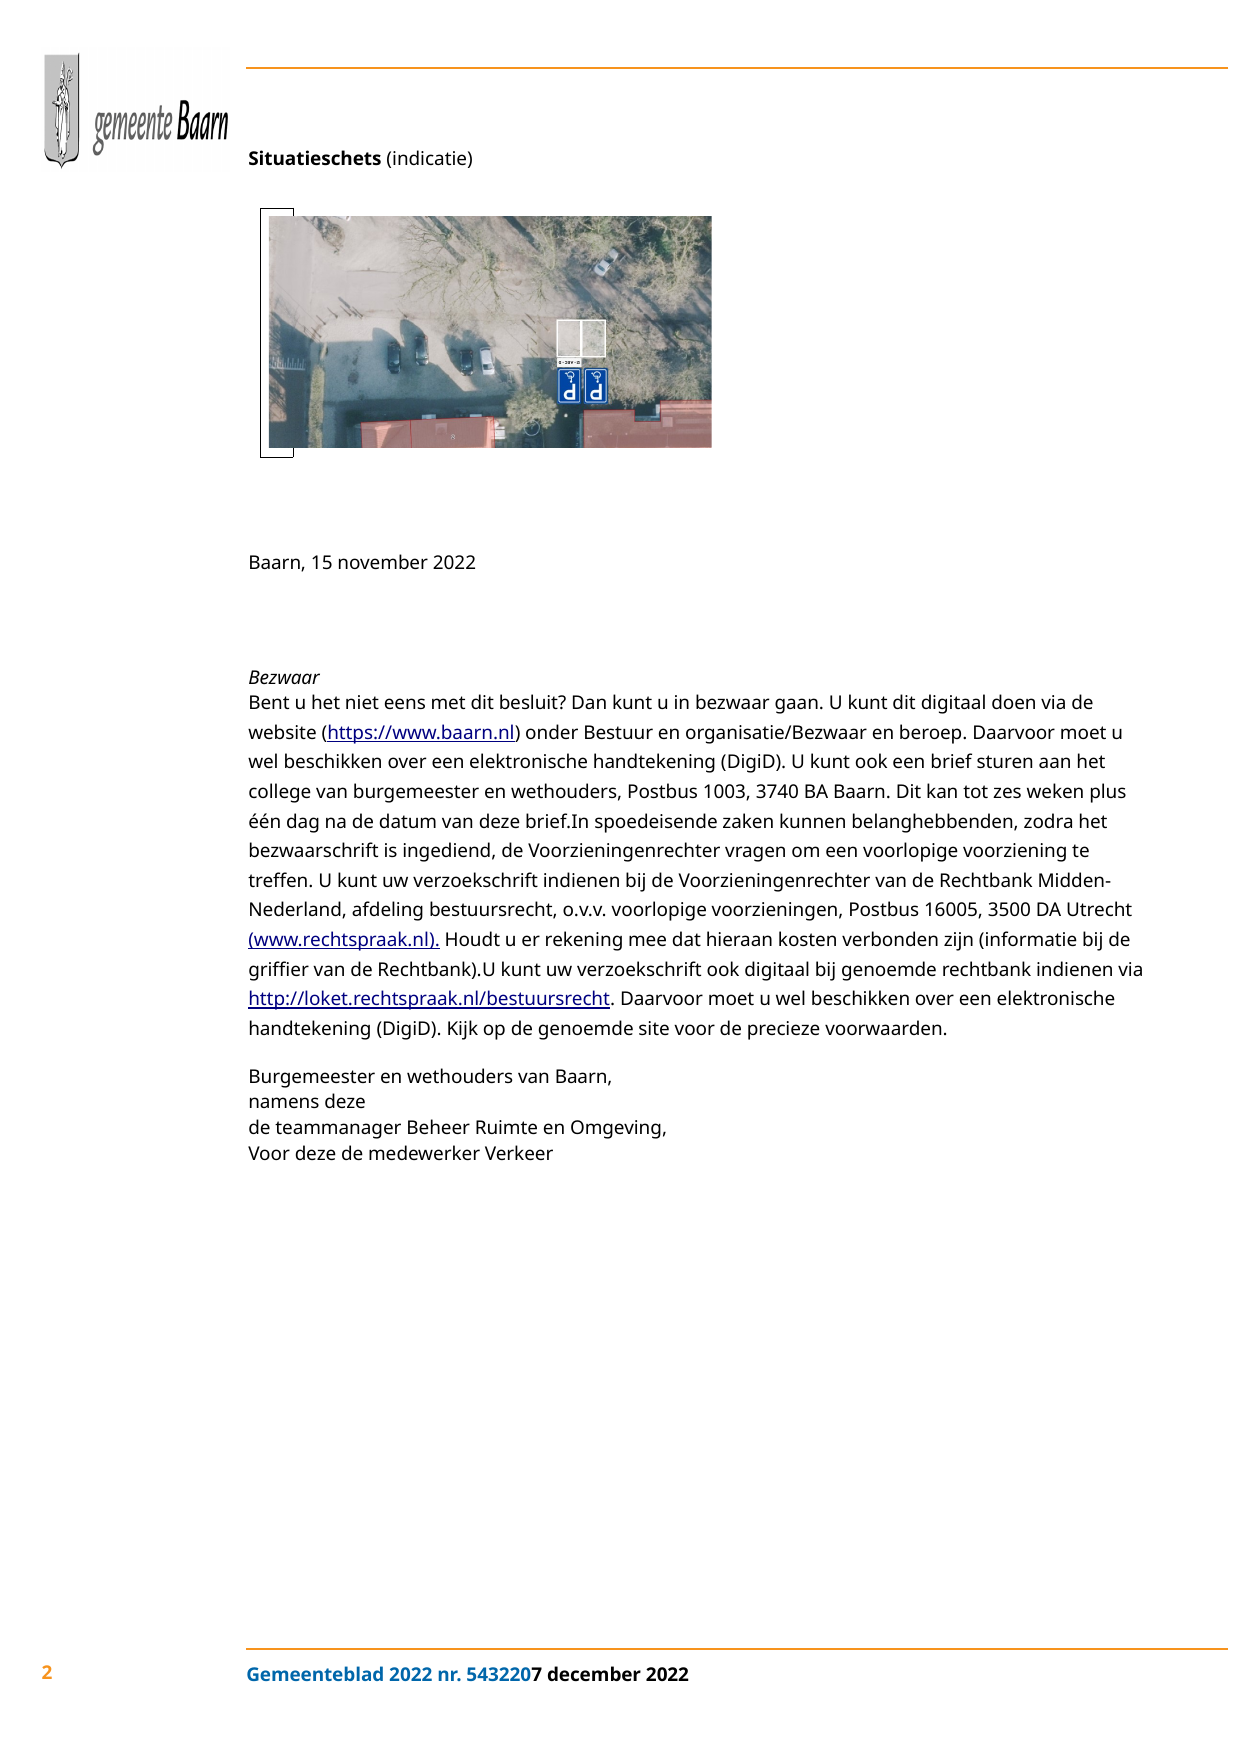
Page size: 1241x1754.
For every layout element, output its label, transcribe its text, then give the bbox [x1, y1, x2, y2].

text Bezwaar [248, 664, 1152, 689]
text Bent u het niet eens met dit besluit? Dan kunt u in bezwaar gaan. U kunt dit digitaal doen via de website (https://www.baarn.nl) onder Bestuur en organisatie/Bezwaar en beroep. Daarvoor moet u wel beschikken over een elektronische handtekening (DigiD). U kunt ook een brief sturen aan het college van burgemeester en wethouders, Postbus 1003, 3740 BA Baarn. Dit kan tot zes weken plus één dag na de datum van deze brief.In spoedeisende zaken kunnen belanghebbenden, zodra het bezwaarschrift is ingediend, de Voorzieningenrechter vragen om een voorlopige voorziening te treffen. U kunt uw verzoekschrift indienen bij de Voorzieningenrechter van de Rechtbank Midden-Nederland, afdeling bestuursrecht, o.v.v. voorlopige voorzieningen, Postbus 16005, 3500 DA Utrecht (www.rechtspraak.nl). Houdt u er rekening mee dat hieraan kosten verbonden zijn (informatie bij de griffier van de Rechtbank).U kunt uw verzoekschrift ook digitaal bij genoemde rechtbank indienen via http://loket.rechtspraak.nl/bestuursrecht. Daarvoor moet u wel beschikken over een elektronische handtekening (DigiD). Kijk op de genoemde site voor de precieze voorwaarden. [248, 689, 1152, 1041]
text Voor deze de medewerker Verkeer [248, 1140, 1152, 1166]
text Burgemeester en wethouders van Baarn, [248, 1063, 1152, 1088]
text de teammanager Beheer Ruimte en Omgeving, [248, 1114, 1152, 1140]
text Baarn, 15 november 2022 [248, 549, 1152, 575]
text Situatieschets (indicatie) [248, 145, 1152, 171]
picture [268, 216, 712, 448]
text namens deze [248, 1088, 1152, 1114]
picture [41, 47, 231, 172]
